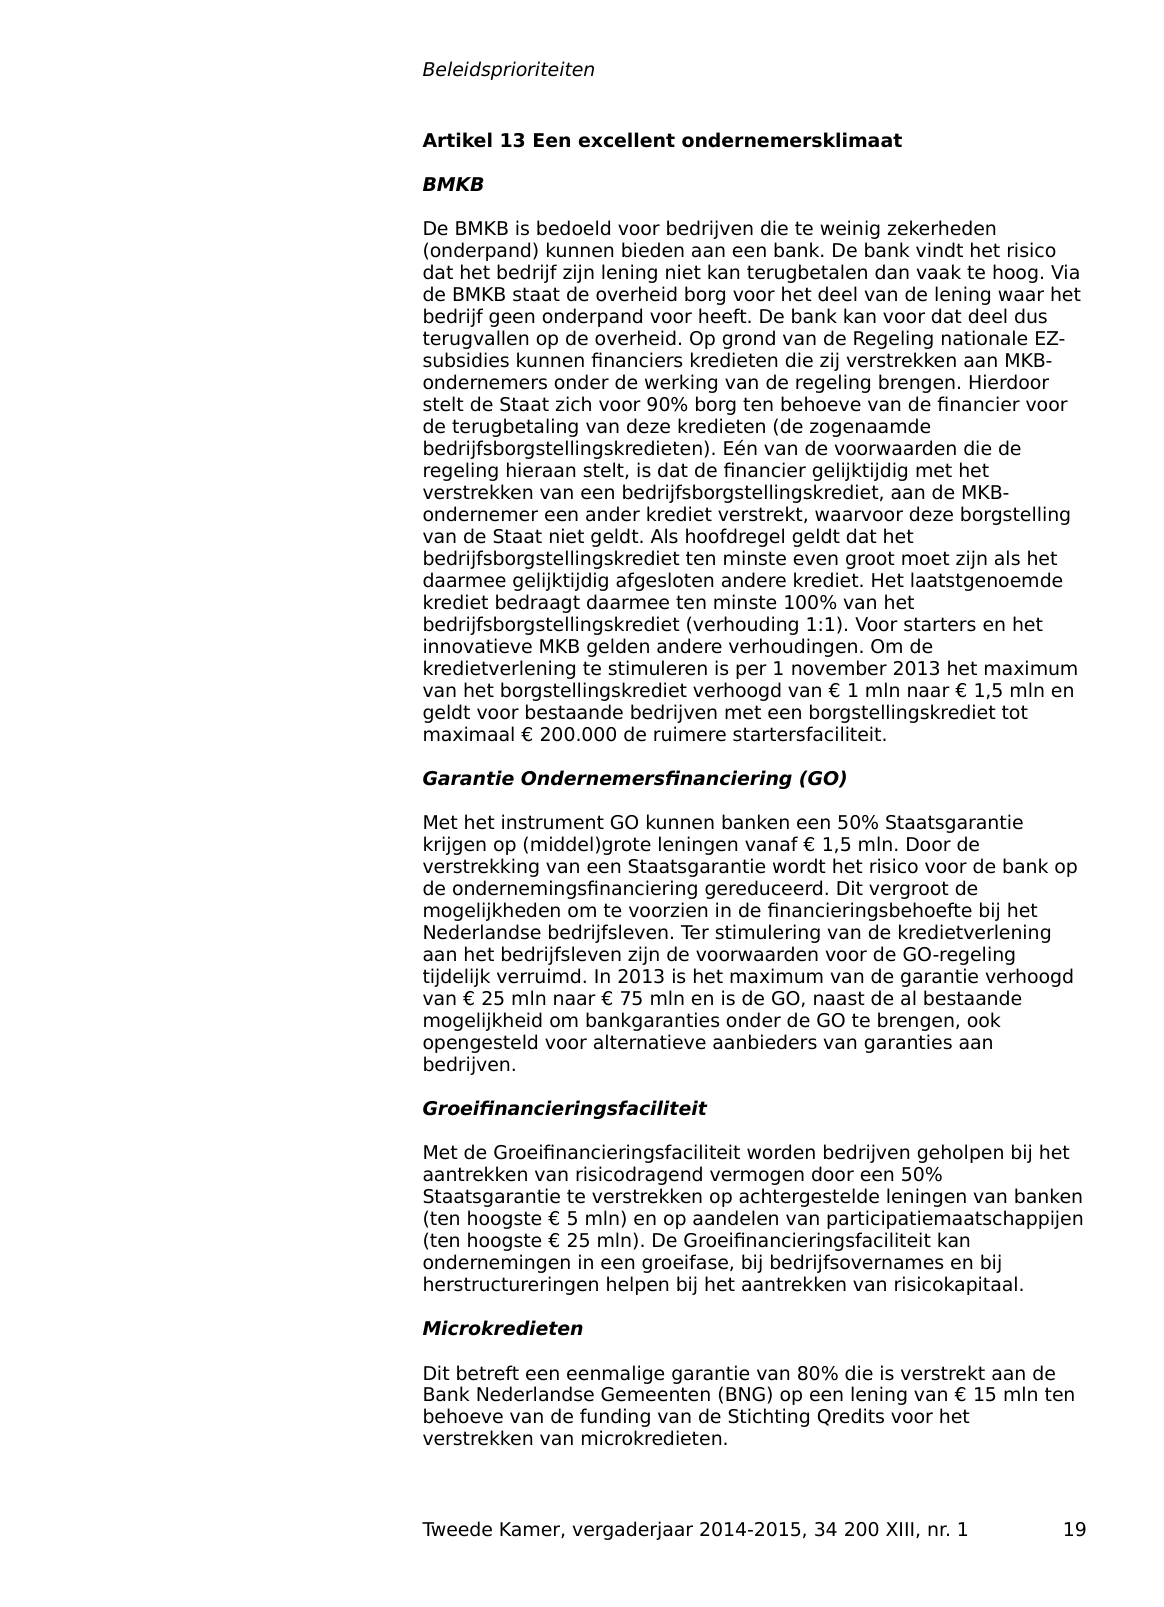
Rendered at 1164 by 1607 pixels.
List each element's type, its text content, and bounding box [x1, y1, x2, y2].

subtitle BMKB [422, 174, 1087, 196]
subtitle Artikel 13 Een excellent ondernemersklimaat [422, 130, 1087, 152]
subtitle Garantie Ondernemersfinanciering (GO) [422, 768, 1087, 790]
text Dit betreft een eenmalige garantie van 80% die is verstrekt aan de Bank Nederlandse Gemeenten (BNG) op een lening van € 15 mln ten behoeve van de funding van de Stichting Qredits voor het verstrekken van microkredieten. [422, 1362, 1087, 1450]
subtitle Groeifinancieringsfaciliteit [422, 1098, 1087, 1120]
text Met het instrument GO kunnen banken een 50% Staatsgarantie krijgen op (middel)grote leningen vanaf € 1,5 mln. Door de verstrekking van een Staatsgarantie wordt het risico voor de bank op de ondernemingsfinanciering gereduceerd. Dit vergroot de mogelijkheden om te voorzien in de financieringsbehoefte bij het Nederlandse bedrijfsleven. Ter stimulering van de kredietverlening aan het bedrijfsleven zijn de voorwaarden voor de GO-regeling tijdelijk verruimd. In 2013 is het maximum van de garantie verhoogd van € 25 mln naar € 75 mln en is de GO, naast de al bestaande mogelijkheid om bankgaranties onder de GO te brengen, ook opengesteld voor alternatieve aanbieders van garanties aan bedrijven. [422, 812, 1087, 1076]
text Met de Groeifinancieringsfaciliteit worden bedrijven geholpen bij het aantrekken van risicodragend vermogen door een 50% Staatsgarantie te verstrekken op achtergestelde leningen van banken (ten hoogste € 5 mln) en op aandelen van participatiemaatschappijen (ten hoogste € 25 mln). De Groeifinancieringsfaciliteit kan ondernemingen in een groeifase, bij bedrijfsovernames en bij herstructureringen helpen bij het aantrekken van risicokapitaal. [422, 1142, 1087, 1296]
subtitle Microkredieten [422, 1318, 1087, 1340]
text De BMKB is bedoeld voor bedrijven die te weinig zekerheden (onderpand) kunnen bieden aan een bank. De bank vindt het risico dat het bedrijf zijn lening niet kan terugbetalen dan vaak te hoog. Via de BMKB staat de overheid borg voor het deel van de lening waar het bedrijf geen onderpand voor heeft. De bank kan voor dat deel dus terugvallen op de overheid. Op grond van de Regeling nationale EZ-subsidies kunnen financiers kredieten die zij verstrekken aan MKB-ondernemers onder de werking van de regeling brengen. Hierdoor stelt de Staat zich voor 90% borg ten behoeve van de financier voor de terugbetaling van deze kredieten (de zogenaamde bedrijfsborgstellingskredieten). Eén van de voorwaarden die de regeling hieraan stelt, is dat de financier gelijktijdig met het verstrekken van een bedrijfsborgstellingskrediet, aan de MKB-ondernemer een ander krediet verstrekt, waarvoor deze borgstelling van de Staat niet geldt. Als hoofdregel geldt dat het bedrijfsborgstellingskrediet ten minste even groot moet zijn als het daarmee gelijktijdig afgesloten andere krediet. Het laatstgenoemde krediet bedraagt daarmee ten minste 100% van het bedrijfsborgstellingskrediet (verhouding 1:1). Voor starters en het innovatieve MKB gelden andere verhoudingen. Om de kredietverlening te stimuleren is per 1 november 2013 het maximum van het borgstellingskrediet verhoogd van € 1 mln naar € 1,5 mln en geldt voor bestaande bedrijven met een borgstellingskrediet tot maximaal € 200.000 de ruimere startersfaciliteit. [422, 218, 1087, 746]
